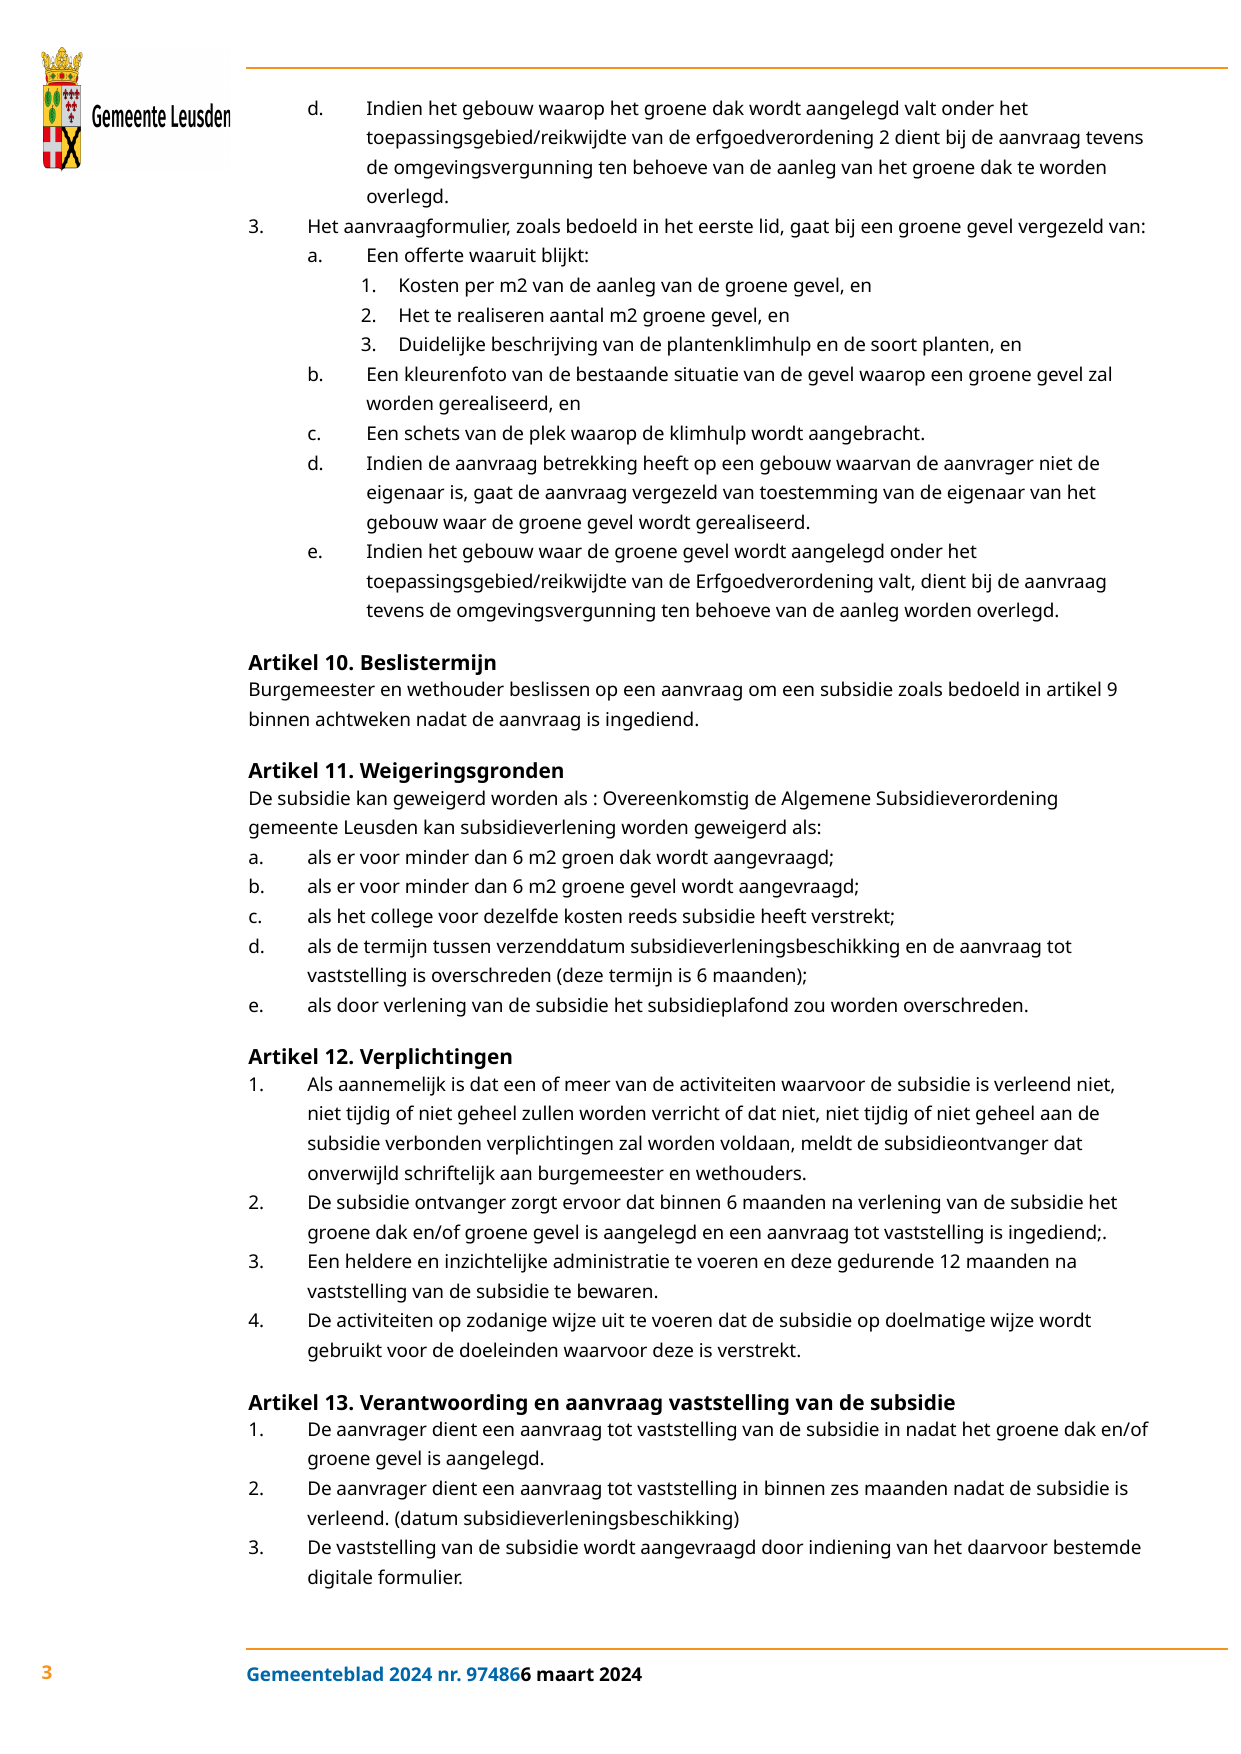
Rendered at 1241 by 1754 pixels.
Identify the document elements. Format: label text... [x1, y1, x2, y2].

list Een heldere en inzichtelijke administratie te voeren en deze gedurende 12 maanden na vaststelling van de subsidie te bewaren. [248, 1248, 1152, 1304]
text Artikel 13. Verantwoording en aanvraag vaststelling van de subsidie [248, 1388, 1152, 1416]
list Het aanvraagformulier, zoals bedoeld in het eerste lid, gaat bij een groene gevel vergezeld van: [248, 213, 1152, 239]
list als het college voor dezelfde kosten reeds subsidie heeft verstrekt; [248, 903, 1152, 929]
list Indien de aanvraag betrekking heeft op een gebouw waarvan de aanvrager niet de eigenaar is, gaat de aanvraag vergezeld van toestemming van de eigenaar van het gebouw waar de groene gevel wordt gerealiseerd. [307, 450, 1152, 535]
list Indien het gebouw waarop het groene dak wordt aangelegd valt onder het toepassingsgebied/reikwijdte van de erfgoedverordening 2 dient bij de aanvraag tevens de omgevingsvergunning ten behoeve van de aanleg van het groene dak te worden overlegd. [307, 95, 1152, 209]
text Artikel 11. Weigeringsgronden [248, 757, 1152, 785]
list Het te realiseren aantal m2 groene gevel, en [361, 302, 1152, 328]
list als de termijn tussen verzenddatum subsidieverleningsbeschikking en de aanvraag tot vaststelling is overschreden (deze termijn is 6 maanden); [248, 933, 1152, 988]
list De subsidie ontvanger zorgt ervoor dat binnen 6 maanden na verlening van de subsidie het groene dak en/of groene gevel is aangelegd en een aanvraag tot vaststelling is ingediend;. [248, 1189, 1152, 1244]
text Artikel 12. Verplichtingen [248, 1042, 1152, 1071]
picture [41, 47, 231, 172]
list als er voor minder dan 6 m2 groen dak wordt aangevraagd; [248, 844, 1152, 870]
list Een offerte waaruit blijkt: [307, 243, 1152, 268]
list Een schets van de plek waarop de klimhulp wordt aangebracht. [307, 420, 1152, 446]
list De aanvrager dient een aanvraag tot vaststelling van de subsidie in nadat het groene dak en/of groene gevel is aangelegd. [248, 1416, 1152, 1471]
list Als aannemelijk is dat een of meer van de activiteiten waarvoor de subsidie is verleend niet, niet tijdig of niet geheel zullen worden verricht of dat niet, niet tijdig of niet geheel aan de subsidie verbonden verplichtingen zal worden voldaan, meldt de subsidieontvanger dat onverwijld schriftelijk aan burgemeester en wethouders. [248, 1071, 1152, 1185]
list als door verlening van de subsidie het subsidieplafond zou worden overschreden. [248, 992, 1152, 1018]
list De activiteiten op zodanige wijze uit te voeren dat de subsidie op doelmatige wijze wordt gebruikt voor de doeleinden waarvoor deze is verstrekt. [248, 1308, 1152, 1363]
list De vaststelling van de subsidie wordt aangevraagd door indiening van het daarvoor bestemde digitale formulier. [248, 1534, 1152, 1590]
text De subsidie kan geweigerd worden als : Overeenkomstig de Algemene Subsidieverordening gemeente Leusden kan subsidieverlening worden geweigerd als: [248, 785, 1152, 840]
list De aanvrager dient een aanvraag tot vaststelling in binnen zes maanden nadat de subsidie is verleend. (datum subsidieverleningsbeschikking) [248, 1475, 1152, 1531]
text Artikel 10. Beslistermijn [248, 648, 1152, 677]
list Indien het gebouw waar de groene gevel wordt aangelegd onder het toepassingsgebied/reikwijdte van de Erfgoedverordening valt, dient bij de aanvraag tevens de omgevingsvergunning ten behoeve van de aanleg worden overlegd. [307, 538, 1152, 623]
list Een kleurenfoto van de bestaande situatie van de gevel waarop een groene gevel zal worden gerealiseerd, en [307, 361, 1152, 416]
list Duidelijke beschrijving van de plantenklimhulp en de soort planten, en [361, 331, 1152, 357]
list Kosten per m2 van de aanleg van de groene gevel, en [361, 272, 1152, 298]
list als er voor minder dan 6 m2 groene gevel wordt aangevraagd; [248, 874, 1152, 899]
text Burgemeester en wethouder beslissen op een aanvraag om een subsidie zoals bedoeld in artikel 9 binnen achtweken nadat de aanvraag is ingediend. [248, 677, 1152, 732]
